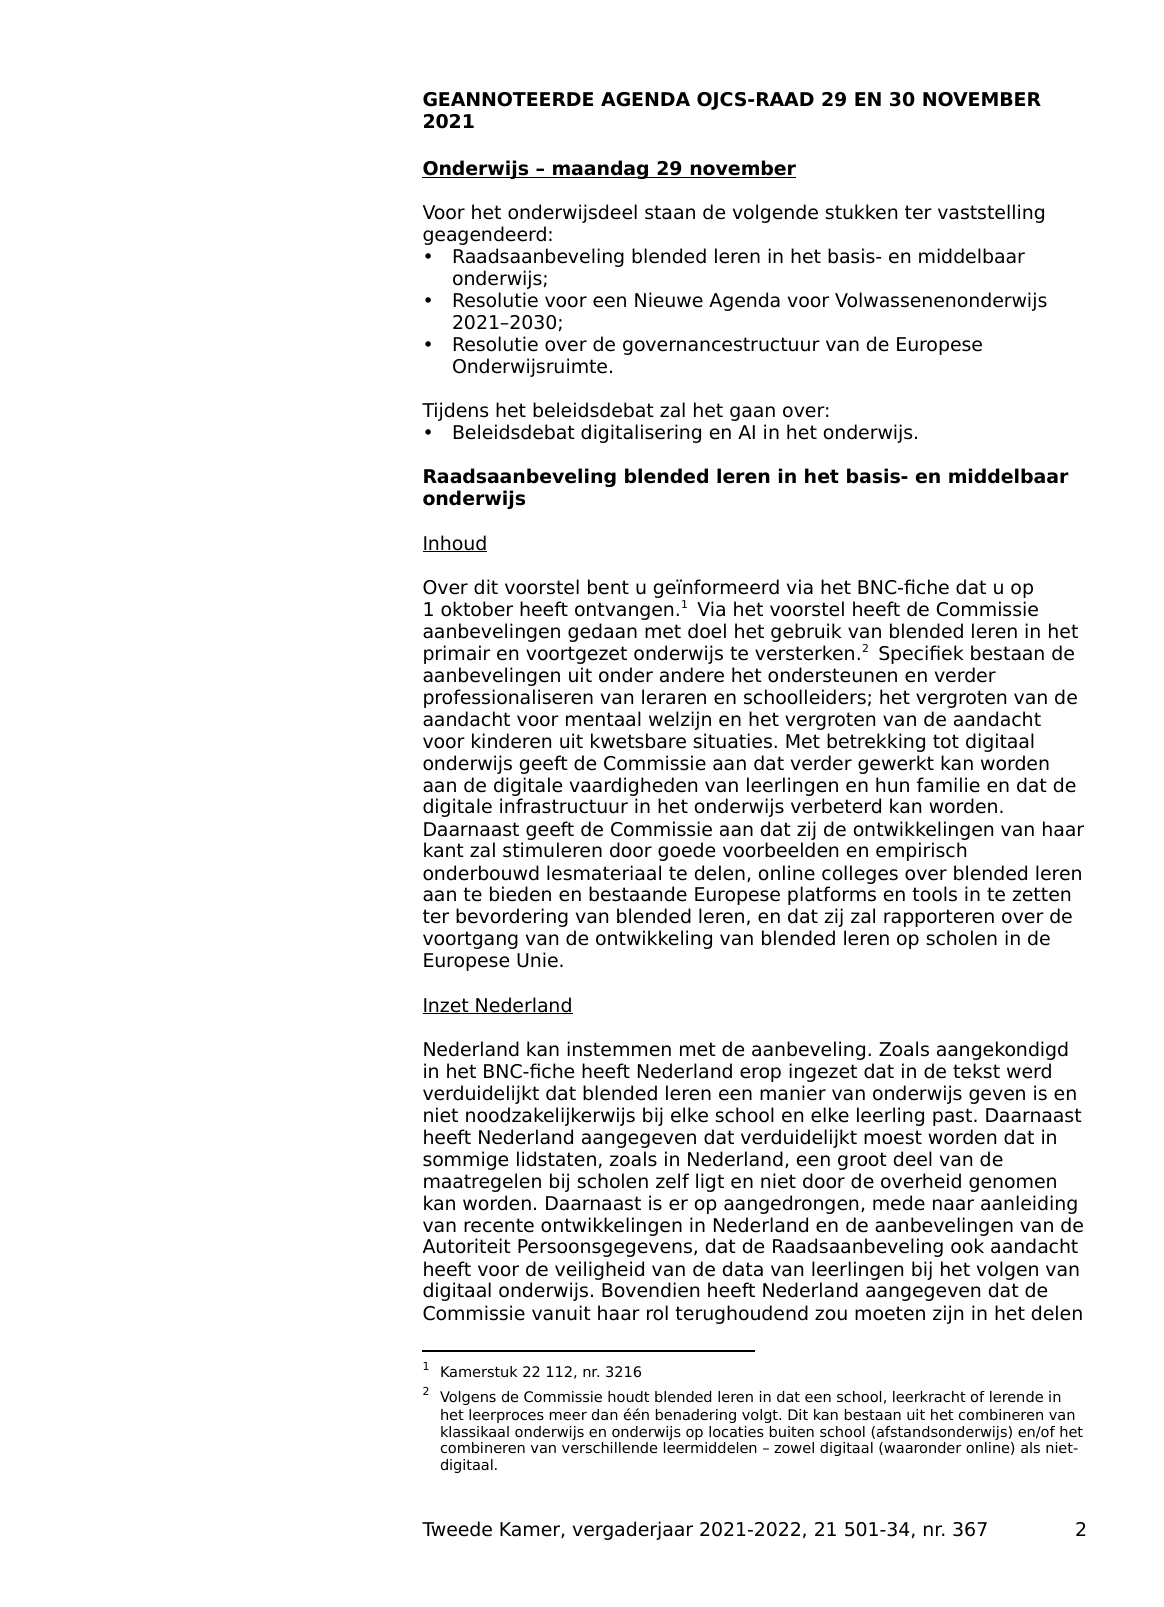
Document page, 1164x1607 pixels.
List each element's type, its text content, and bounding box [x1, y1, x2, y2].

text Tijdens het beleidsdebat zal het gaan over: [422, 400, 1087, 422]
text • Beleidsdebat digitalisering en AI in het onderwijs. [422, 422, 1087, 444]
subtitle GEANNOTEERDE AGENDA OJCS-RAAD 29 EN 30 NOVEMBER 2021 [422, 89, 1087, 133]
text Kamerstuk 22 112, nr. 3216 [422, 1360, 1087, 1382]
text • Raadsaanbeveling blended leren in het basis- en middelbaar onderwijs; [422, 246, 1087, 290]
text • Resolutie voor een Nieuwe Agenda voor Volwassenenonderwijs 2021–2030; [422, 290, 1087, 334]
text Nederland kan instemmen met de aanbeveling. Zoals aangekondigd in het BNC-fiche heeft Nederland erop ingezet dat in de tekst werd verduidelijkt dat blended leren een manier van onderwijs geven is en niet noodzakelijkerwijs bij elke school en elke leerling past. Daarnaast heeft Nederland aangegeven dat verduidelijkt moest worden dat in sommige lidstaten, zoals in Nederland, een groot deel van de maatregelen bij scholen zelf ligt en niet door de overheid genomen kan worden. Daarnaast is er op aangedrongen, mede naar aanleiding van recente ontwikkelingen in Nederland en de aanbevelingen van de Autoriteit Persoonsgegevens, dat de Raadsaanbeveling ook aandacht heeft voor de veiligheid van de data van leerlingen bij het volgen van digitaal onderwijs. Bovendien heeft Nederland aangegeven dat de Commissie vanuit haar rol terughoudend zou moeten zijn in het delen [422, 1039, 1087, 1324]
subtitle Inhoud [422, 532, 1087, 554]
subtitle Raadsaanbeveling blended leren in het basis- en middelbaar onderwijs [422, 466, 1087, 510]
text Volgens de Commissie houdt blended leren in dat een school, leerkracht of lerende in het leerproces meer dan één benadering volgt. Dit kan bestaan uit het combineren van klassikaal onderwijs en onderwijs op locaties buiten school (afstandsonderwijs) en/of het combineren van verschillende leermiddelen – zowel digitaal (waaronder online) als niet-digitaal. [422, 1385, 1087, 1474]
text Over dit voorstel bent u geïnformeerd via het BNC-fiche dat u op 1 oktober heeft ontvangen. Via het voorstel heeft de Commissie aanbevelingen gedaan met doel het gebruik van blended leren in het primair en voortgezet onderwijs te versterken. Specifiek bestaan de aanbevelingen uit onder andere het ondersteunen en verder professionaliseren van leraren en schoolleiders; het vergroten van de aandacht voor mentaal welzijn en het vergroten van de aandacht voor kinderen uit kwetsbare situaties. Met betrekking tot digitaal onderwijs geeft de Commissie aan dat verder gewerkt kan worden aan de digitale vaardigheden van leerlingen en hun familie en dat de digitale infrastructuur in het onderwijs verbeterd kan worden. Daarnaast geeft de Commissie aan dat zij de ontwikkelingen van haar kant zal stimuleren door goede voorbeelden en empirisch onderbouwd lesmateriaal te delen, online colleges over blended leren aan te bieden en bestaande Europese platforms en tools in te zetten ter bevordering van blended leren, en dat zij zal rapporteren over de voortgang van de ontwikkeling van blended leren op scholen in de Europese Unie. [422, 577, 1087, 972]
subtitle Onderwijs – maandag 29 november [422, 158, 1087, 180]
subtitle Inzet Nederland [422, 994, 1087, 1016]
text Voor het onderwijsdeel staan de volgende stukken ter vaststelling geagendeerd: [422, 202, 1087, 246]
text • Resolutie over de governancestructuur van de Europese Onderwijsruimte. [422, 334, 1087, 378]
